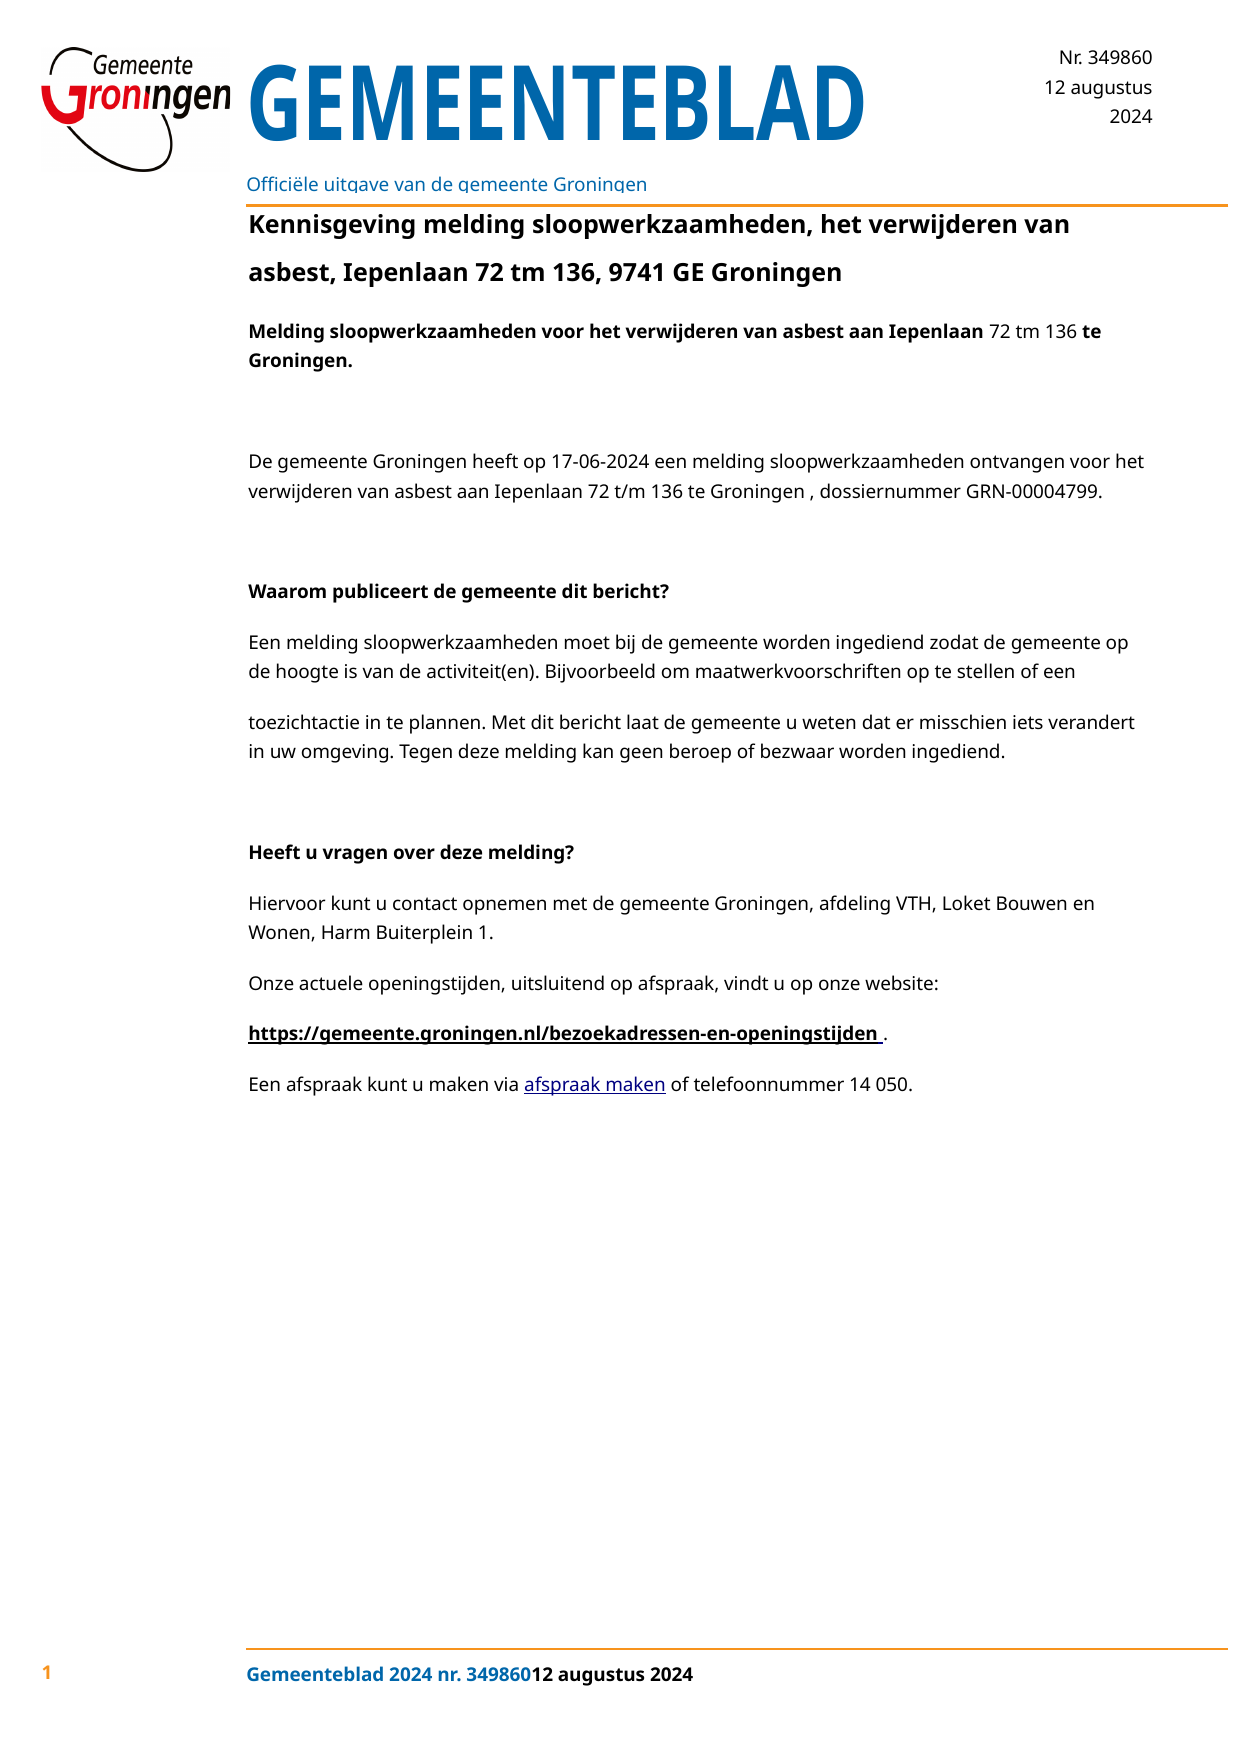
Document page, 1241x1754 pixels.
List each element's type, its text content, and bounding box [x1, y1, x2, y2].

text Heeft u vragen over deze melding? [248, 839, 1152, 865]
text De gemeente Groningen heeft op 17-06-2024 een melding sloopwerkzaamheden ontvangen voor het verwijderen van asbest aan Iepenlaan 72 t/m 136 te Groningen , dossiernummer GRN-00004799. [248, 448, 1152, 504]
text Melding sloopwerkzaamheden voor het verwijderen van asbest aan Iepenlaan 72 tm 136 te Groningen. [248, 318, 1152, 373]
text Onze actuele openingstijden, uitsluitend op afspraak, vindt u op onze website: [248, 970, 1152, 996]
text https://gemeente.groningen.nl/bezoekadressen-en-openingstijden . [248, 1020, 1152, 1046]
text Waarom publiceert de gemeente dit bericht? [248, 579, 1152, 604]
text Kennisgeving melding sloopwerkzaamheden, het verwijderen van asbest, Iepenlaan 72 tm 136, 9741 GE Groningen [248, 207, 1152, 288]
text Een melding sloopwerkzaamheden moet bij de gemeente worden ingediend zodat de gemeente op de hoogte is van de activiteit(en). Bijvoorbeeld om maatwerkvoorschriften op te stellen of een [248, 629, 1152, 684]
text Hiervoor kunt u contact opnemen met de gemeente Groningen, afdeling VTH, Loket Bouwen en Wonen, Harm Buiterplein 1. [248, 890, 1152, 945]
picture [41, 47, 231, 172]
text Een afspraak kunt u maken via afspraak maken of telefoonnummer 14 050. [248, 1071, 1152, 1097]
text toezichtactie in te plannen. Met dit bericht laat de gemeente u weten dat er misschien iets verandert in uw omgeving. Tegen deze melding kan geen beroep of bezwaar worden ingediend. [248, 709, 1152, 764]
